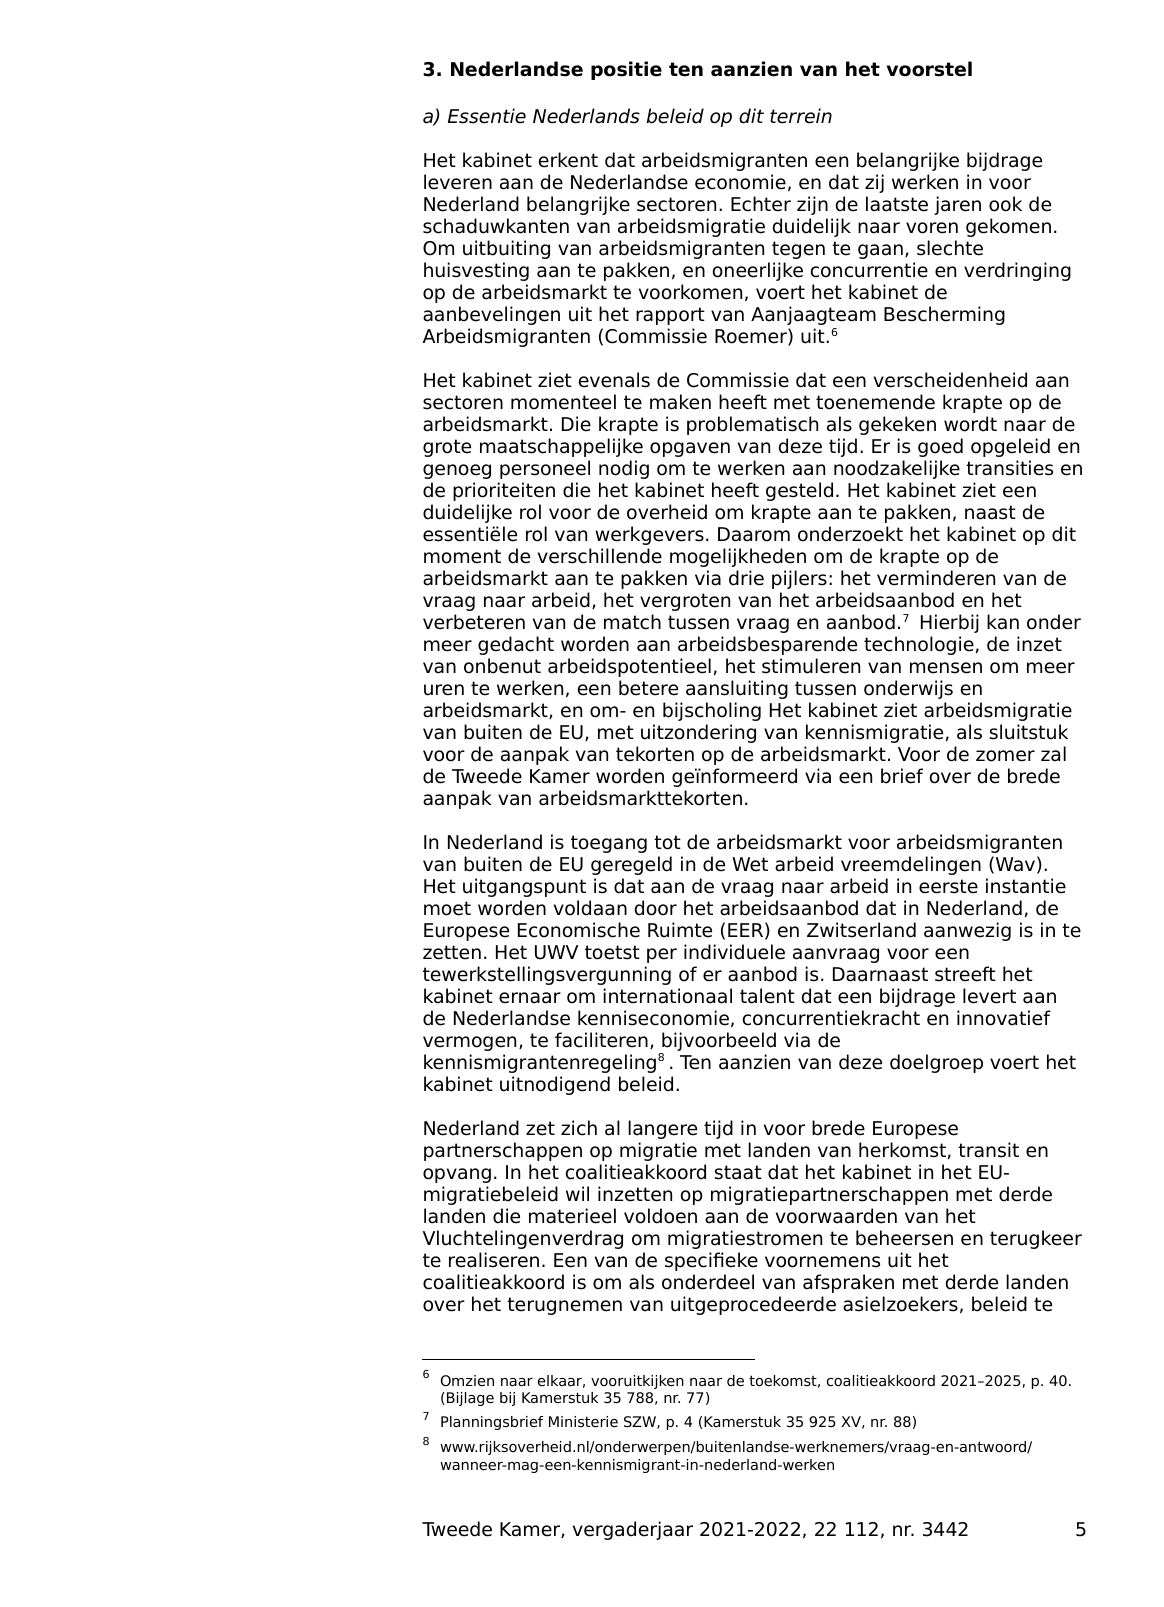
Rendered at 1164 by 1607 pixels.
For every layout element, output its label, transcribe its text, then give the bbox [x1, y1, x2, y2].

text Planningsbrief Ministerie SZW, p. 4 (Kamerstuk 35 925 XV, nr. 88) [422, 1410, 1087, 1432]
text www.rijksoverheid.nl/onderwerpen/buitenlandse-werknemers/vraag-en-antwoord/wanneer-mag-een-kennismigrant-in-nederland-werken [422, 1435, 1087, 1474]
text In Nederland is toegang tot de arbeidsmarkt voor arbeidsmigranten van buiten de EU geregeld in de Wet arbeid vreemdelingen (Wav). Het uitgangspunt is dat aan de vraag naar arbeid in eerste instantie moet worden voldaan door het arbeidsaanbod dat in Nederland, de Europese Economische Ruimte (EER) en Zwitserland aanwezig is in te zetten. Het UWV toetst per individuele aanvraag voor een tewerkstellingsvergunning of er aanbod is. Daarnaast streeft het kabinet ernaar om internationaal talent dat een bijdrage levert aan de Nederlandse kenniseconomie, concurrentiekracht en innovatief vermogen, te faciliteren, bijvoorbeeld via de kennismigrantenregeling. Ten aanzien van deze doelgroep voert het kabinet uitnodigend beleid. [422, 832, 1087, 1096]
text Het kabinet erkent dat arbeidsmigranten een belangrijke bijdrage leveren aan de Nederlandse economie, en dat zij werken in voor Nederland belangrijke sectoren. Echter zijn de laatste jaren ook de schaduwkanten van arbeidsmigratie duidelijk naar voren gekomen. Om uitbuiting van arbeidsmigranten tegen te gaan, slechte huisvesting aan te pakken, en oneerlijke concurrentie en verdringing op de arbeidsmarkt te voorkomen, voert het kabinet de aanbevelingen uit het rapport van Aanjaagteam Bescherming Arbeidsmigranten (Commissie Roemer) uit. [422, 150, 1087, 348]
text Omzien naar elkaar, vooruitkijken naar de toekomst, coalitieakkoord 2021–2025, p. 40. (Bijlage bij Kamerstuk 35 788, nr. 77) [422, 1368, 1087, 1407]
subtitle 3. Nederlandse positie ten aanzien van het voorstel [422, 59, 1087, 81]
text Nederland zet zich al langere tijd in voor brede Europese partnerschappen op migratie met landen van herkomst, transit en opvang. In het coalitieakkoord staat dat het kabinet in het EU-migratiebeleid wil inzetten op migratiepartnerschappen met derde landen die materieel voldoen aan de voorwaarden van het Vluchtelingenverdrag om migratiestromen te beheersen en terugkeer te realiseren. Een van de specifieke voornemens uit het coalitieakkoord is om als onderdeel van afspraken met derde landen over het terugnemen van uitgeprocedeerde asielzoekers, beleid te [422, 1118, 1087, 1316]
subtitle a) Essentie Nederlands beleid op dit terrein [422, 106, 1087, 128]
text Het kabinet ziet evenals de Commissie dat een verscheidenheid aan sectoren momenteel te maken heeft met toenemende krapte op de arbeidsmarkt. Die krapte is problematisch als gekeken wordt naar de grote maatschappelijke opgaven van deze tijd. Er is goed opgeleid en genoeg personeel nodig om te werken aan noodzakelijke transities en de prioriteiten die het kabinet heeft gesteld. Het kabinet ziet een duidelijke rol voor de overheid om krapte aan te pakken, naast de essentiële rol van werkgevers. Daarom onderzoekt het kabinet op dit moment de verschillende mogelijkheden om de krapte op de arbeidsmarkt aan te pakken via drie pijlers: het verminderen van de vraag naar arbeid, het vergroten van het arbeidsaanbod en het verbeteren van de match tussen vraag en aanbod. Hierbij kan onder meer gedacht worden aan arbeidsbesparende technologie, de inzet van onbenut arbeidspotentieel, het stimuleren van mensen om meer uren te werken, een betere aansluiting tussen onderwijs en arbeidsmarkt, en om- en bijscholing Het kabinet ziet arbeidsmigratie van buiten de EU, met uitzondering van kennismigratie, als sluitstuk voor de aanpak van tekorten op de arbeidsmarkt. Voor de zomer zal de Tweede Kamer worden geïnformeerd via een brief over de brede aanpak van arbeidsmarkttekorten. [422, 370, 1087, 810]
